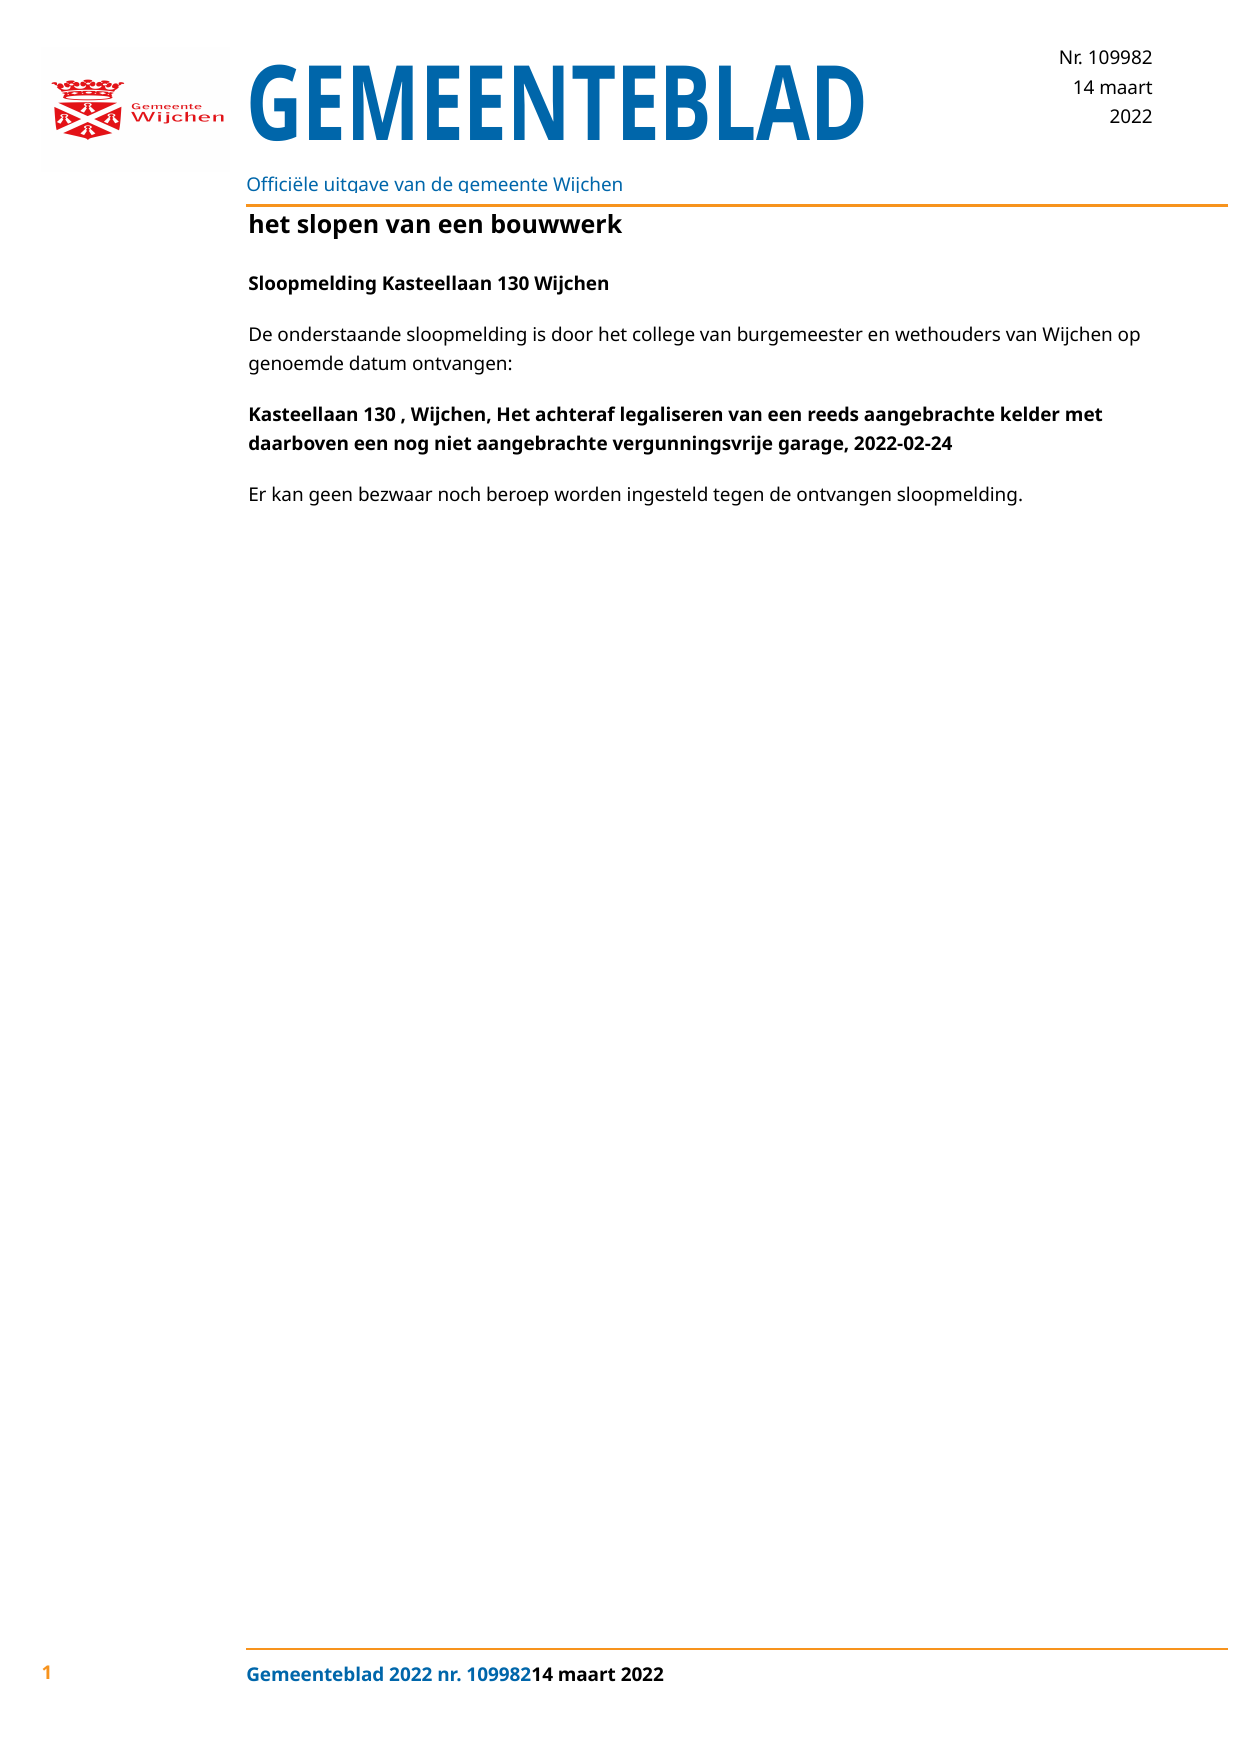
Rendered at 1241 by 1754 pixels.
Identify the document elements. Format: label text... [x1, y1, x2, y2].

text De onderstaande sloopmelding is door het college van burgemeester en wethouders van Wijchen op genoemde datum ontvangen: [248, 321, 1152, 376]
text Kasteellaan 130 , Wijchen, Het achteraf legaliseren van een reeds aangebrachte kelder met daarboven een nog niet aangebrachte vergunningsvrije garage, 2022-02-24 [248, 401, 1152, 456]
text het slopen van een bouwwerk [248, 207, 1152, 241]
text Er kan geen bezwaar noch beroep worden ingesteld tegen de ontvangen sloopmelding. [248, 481, 1152, 506]
picture [41, 47, 231, 172]
text Sloopmelding Kasteellaan 130 Wijchen [248, 270, 1152, 296]
